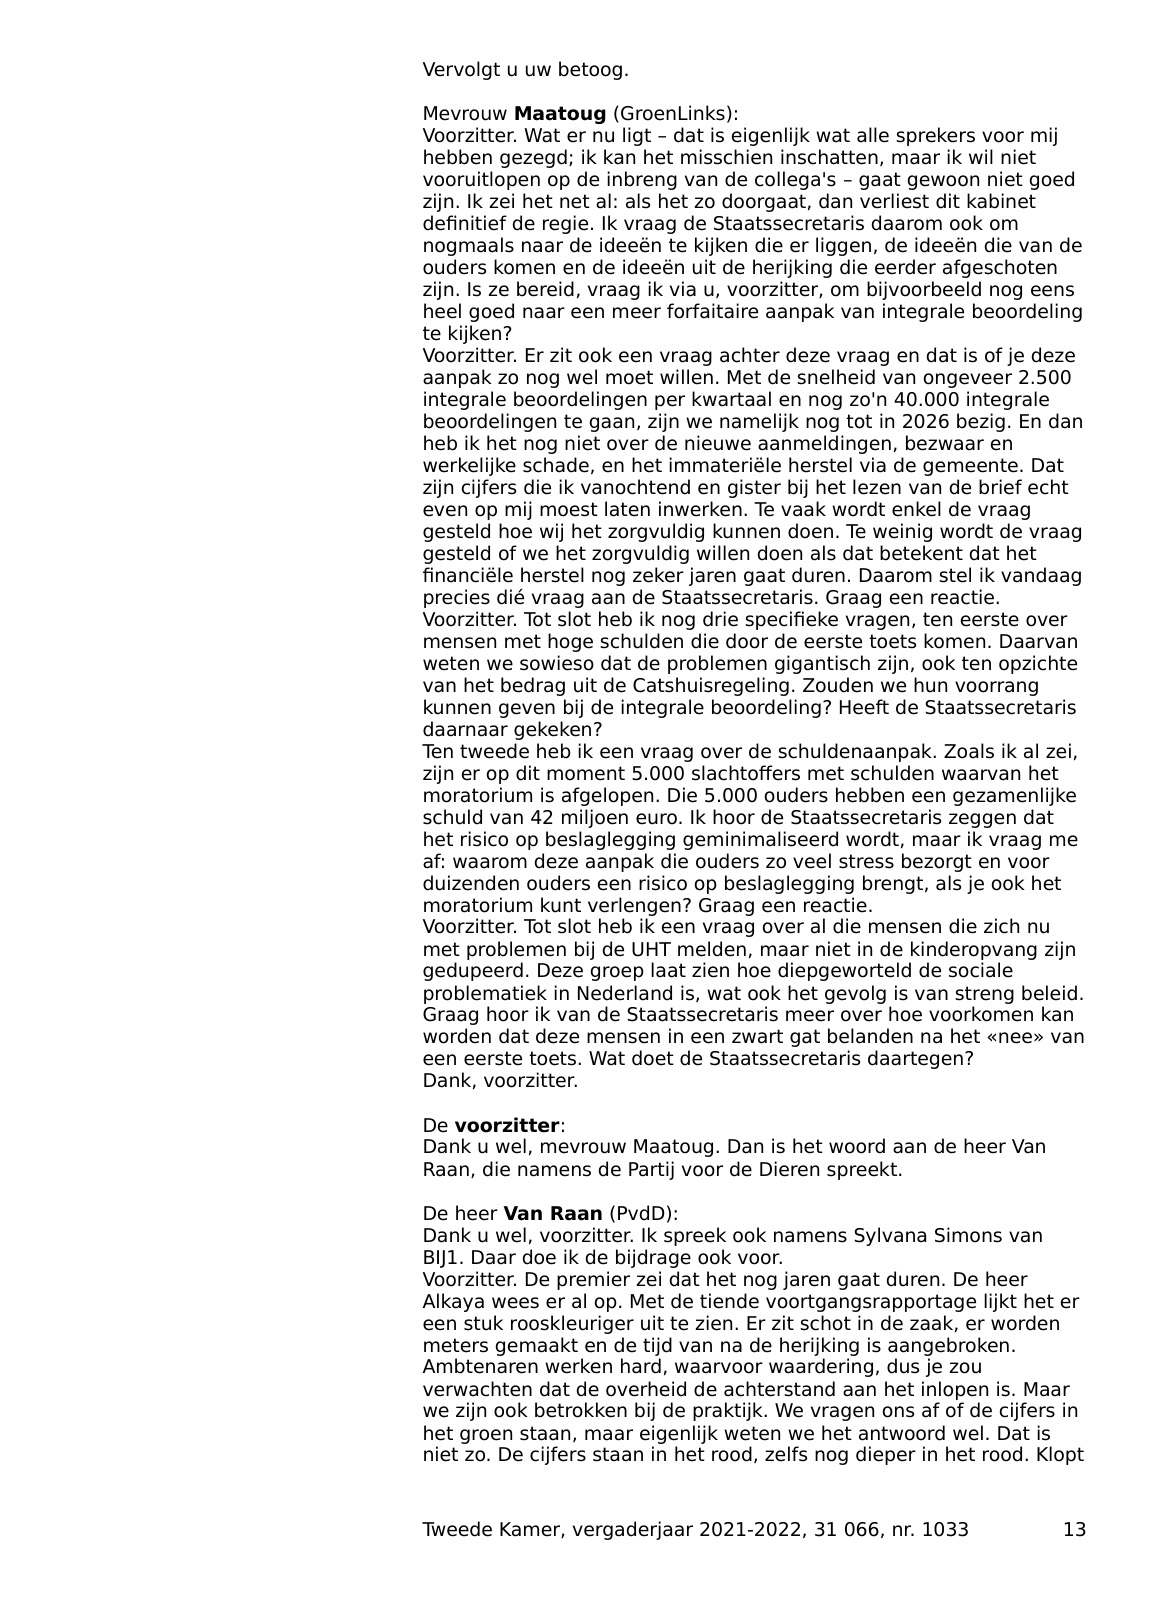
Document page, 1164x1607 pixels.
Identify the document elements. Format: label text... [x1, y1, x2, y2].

text Voorzitter. Tot slot heb ik een vraag over al die mensen die zich nu met problemen bij de UHT melden, maar niet in de kinderopvang zijn gedupeerd. Deze groep laat zien hoe diepgeworteld de sociale problematiek in Nederland is, wat ook het gevolg is van streng beleid. Graag hoor ik van de Staatssecretaris meer over hoe voorkomen kan worden dat deze mensen in een zwart gat belanden na het «nee» van een eerste toets. Wat doet de Staatssecretaris daartegen? [422, 916, 1087, 1070]
text Voorzitter. Wat er nu ligt – dat is eigenlijk wat alle sprekers voor mij hebben gezegd; ik kan het misschien inschatten, maar ik wil niet vooruitlopen op de inbreng van de collega's – gaat gewoon niet goed zijn. Ik zei het net al: als het zo doorgaat, dan verliest dit kabinet definitief de regie. Ik vraag de Staatssecretaris daarom ook om nogmaals naar de ideeën te kijken die er liggen, de ideeën die van de ouders komen en de ideeën uit de herijking die eerder afgeschoten zijn. Is ze bereid, vraag ik via u, voorzitter, om bijvoorbeeld nog eens heel goed naar een meer forfaitaire aanpak van integrale beoordeling te kijken? [422, 125, 1087, 345]
text Dank, voorzitter. [422, 1070, 1087, 1092]
text De heer Van Raan (PvdD): [422, 1203, 1087, 1224]
text Mevrouw Maatoug (GroenLinks): [422, 103, 1087, 125]
text Dank u wel, mevrouw Maatoug. Dan is het woord aan de heer Van Raan, die namens de Partij voor de Dieren spreekt. [422, 1136, 1087, 1180]
text Ten tweede heb ik een vraag over de schuldenaanpak. Zoals ik al zei, zijn er op dit moment 5.000 slachtoffers met schulden waarvan het moratorium is afgelopen. Die 5.000 ouders hebben een gezamenlijke schuld van 42 miljoen euro. Ik hoor de Staatssecretaris zeggen dat het risico op beslaglegging geminimaliseerd wordt, maar ik vraag me af: waarom deze aanpak die ouders zo veel stress bezorgt en voor duizenden ouders een risico op beslaglegging brengt, als je ook het moratorium kunt verlengen? Graag een reactie. [422, 741, 1087, 916]
text Voorzitter. De premier zei dat het nog jaren gaat duren. De heer Alkaya wees er al op. Met de tiende voortgangsrapportage lijkt het er een stuk rooskleuriger uit te zien. Er zit schot in de zaak, er worden meters gemaakt en de tijd van na de herijking is aangebroken. Ambtenaren werken hard, waarvoor waardering, dus je zou verwachten dat de overheid de achterstand aan het inlopen is. Maar we zijn ook betrokken bij de praktijk. We vragen ons af of de cijfers in het groen staan, maar eigenlijk weten we het antwoord wel. Dat is niet zo. De cijfers staan in het rood, zelfs nog dieper in het rood. Klopt [422, 1268, 1087, 1466]
text Voorzitter. Er zit ook een vraag achter deze vraag en dat is of je deze aanpak zo nog wel moet willen. Met de snelheid van ongeveer 2.500 integrale beoordelingen per kwartaal en nog zo'n 40.000 integrale beoordelingen te gaan, zijn we namelijk nog tot in 2026 bezig. En dan heb ik het nog niet over de nieuwe aanmeldingen, bezwaar en werkelijke schade, en het immateriële herstel via de gemeente. Dat zijn cijfers die ik vanochtend en gister bij het lezen van de brief echt even op mij moest laten inwerken. Te vaak wordt enkel de vraag gesteld hoe wij het zorgvuldig kunnen doen. Te weinig wordt de vraag gesteld of we het zorgvuldig willen doen als dat betekent dat het financiële herstel nog zeker jaren gaat duren. Daarom stel ik vandaag precies dié vraag aan de Staatssecretaris. Graag een reactie. [422, 345, 1087, 609]
text Dank u wel, voorzitter. Ik spreek ook namens Sylvana Simons van BIJ1. Daar doe ik de bijdrage ook voor. [422, 1224, 1087, 1268]
text De voorzitter: [422, 1114, 1087, 1136]
text Voorzitter. Tot slot heb ik nog drie specifieke vragen, ten eerste over mensen met hoge schulden die door de eerste toets komen. Daarvan weten we sowieso dat de problemen gigantisch zijn, ook ten opzichte van het bedrag uit de Catshuisregeling. Zouden we hun voorrang kunnen geven bij de integrale beoordeling? Heeft de Staatssecretaris daarnaar gekeken? [422, 609, 1087, 741]
text Vervolgt u uw betoog. [422, 59, 1087, 81]
